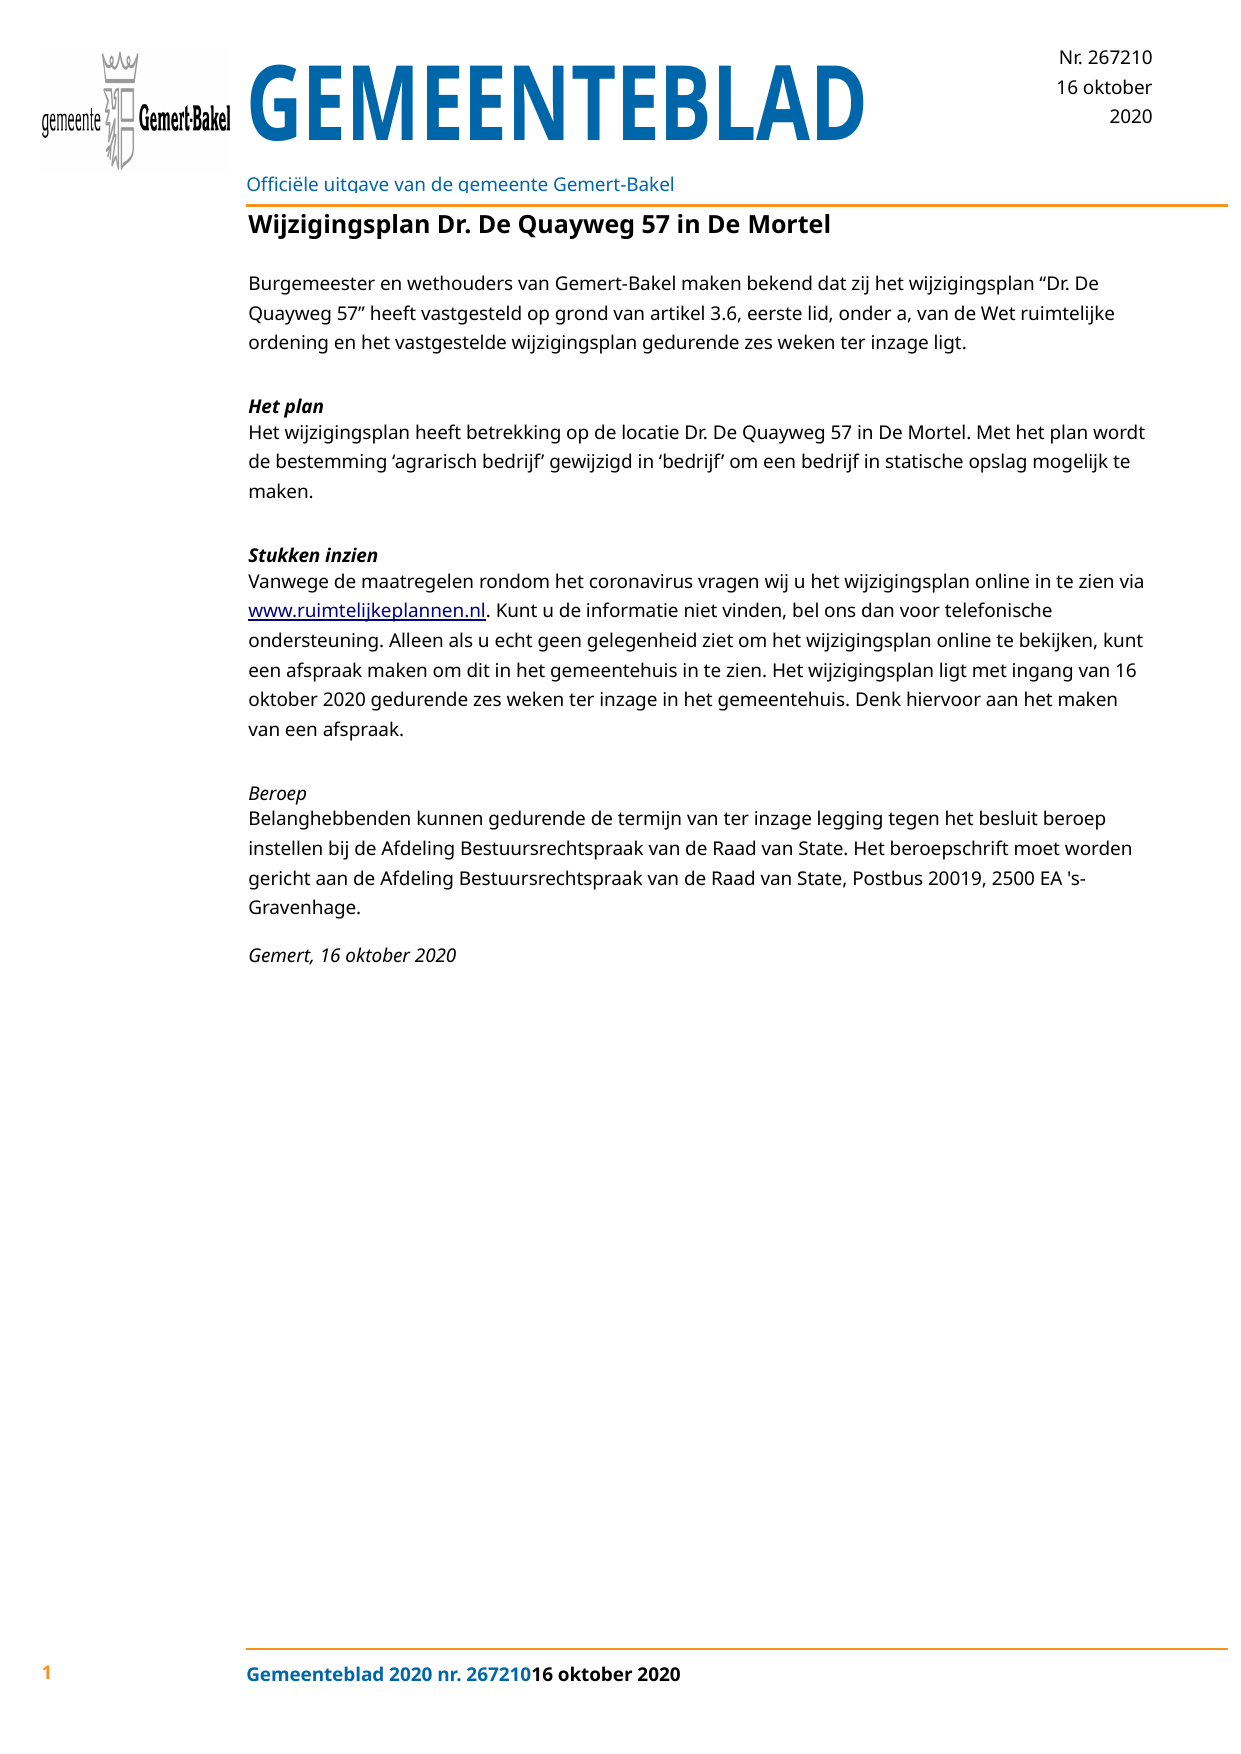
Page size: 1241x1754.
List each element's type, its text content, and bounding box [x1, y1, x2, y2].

text Burgemeester en wethouders van Gemert-Bakel maken bekend dat zij het wijzigingsplan “Dr. De Quayweg 57” heeft vastgesteld op grond van artikel 3.6, eerste lid, onder a, van de Wet ruimtelijke ordening en het vastgestelde wijzigingsplan gedurende zes weken ter inzage ligt. [248, 270, 1152, 355]
text Wijzigingsplan Dr. De Quayweg 57 in De Mortel [248, 207, 1152, 241]
picture [41, 47, 231, 172]
text Vanwege de maatregelen rondom het coronavirus vragen wij u het wijzigingsplan online in te zien via www.ruimtelijkeplannen.nl. Kunt u de informatie niet vinden, bel ons dan voor telefonische ondersteuning. Alleen als u echt geen gelegenheid ziet om het wijzigingsplan online te bekijken, kunt een afspraak maken om dit in het gemeentehuis in te zien. Het wijzigingsplan ligt met ingang van 16 oktober 2020 gedurende zes weken ter inzage in het gemeentehuis. Denk hiervoor aan het maken van een afspraak. [248, 568, 1152, 742]
text Belanghebbenden kunnen gedurende de termijn van ter inzage legging tegen het besluit beroep instellen bij de Afdeling Bestuursrechtspraak van de Raad van State. Het beroepschrift moet worden gericht aan de Afdeling Bestuursrechtspraak van de Raad van State, Postbus 20019, 2500 EA 's-Gravenhage. [248, 806, 1152, 920]
text Het wijzigingsplan heeft betrekking op de locatie Dr. De Quayweg 57 in De Mortel. Met het plan wordt de bestemming ‘agrarisch bedrijf’ gewijzigd in ‘bedrijf’ om een bedrijf in statische opslag mogelijk te maken. [248, 419, 1152, 504]
text Gemert, 16 oktober 2020 [248, 942, 1152, 968]
text Stukken inzien [248, 542, 1152, 568]
text Beroep [248, 780, 1152, 806]
text Het plan [248, 393, 1152, 419]
